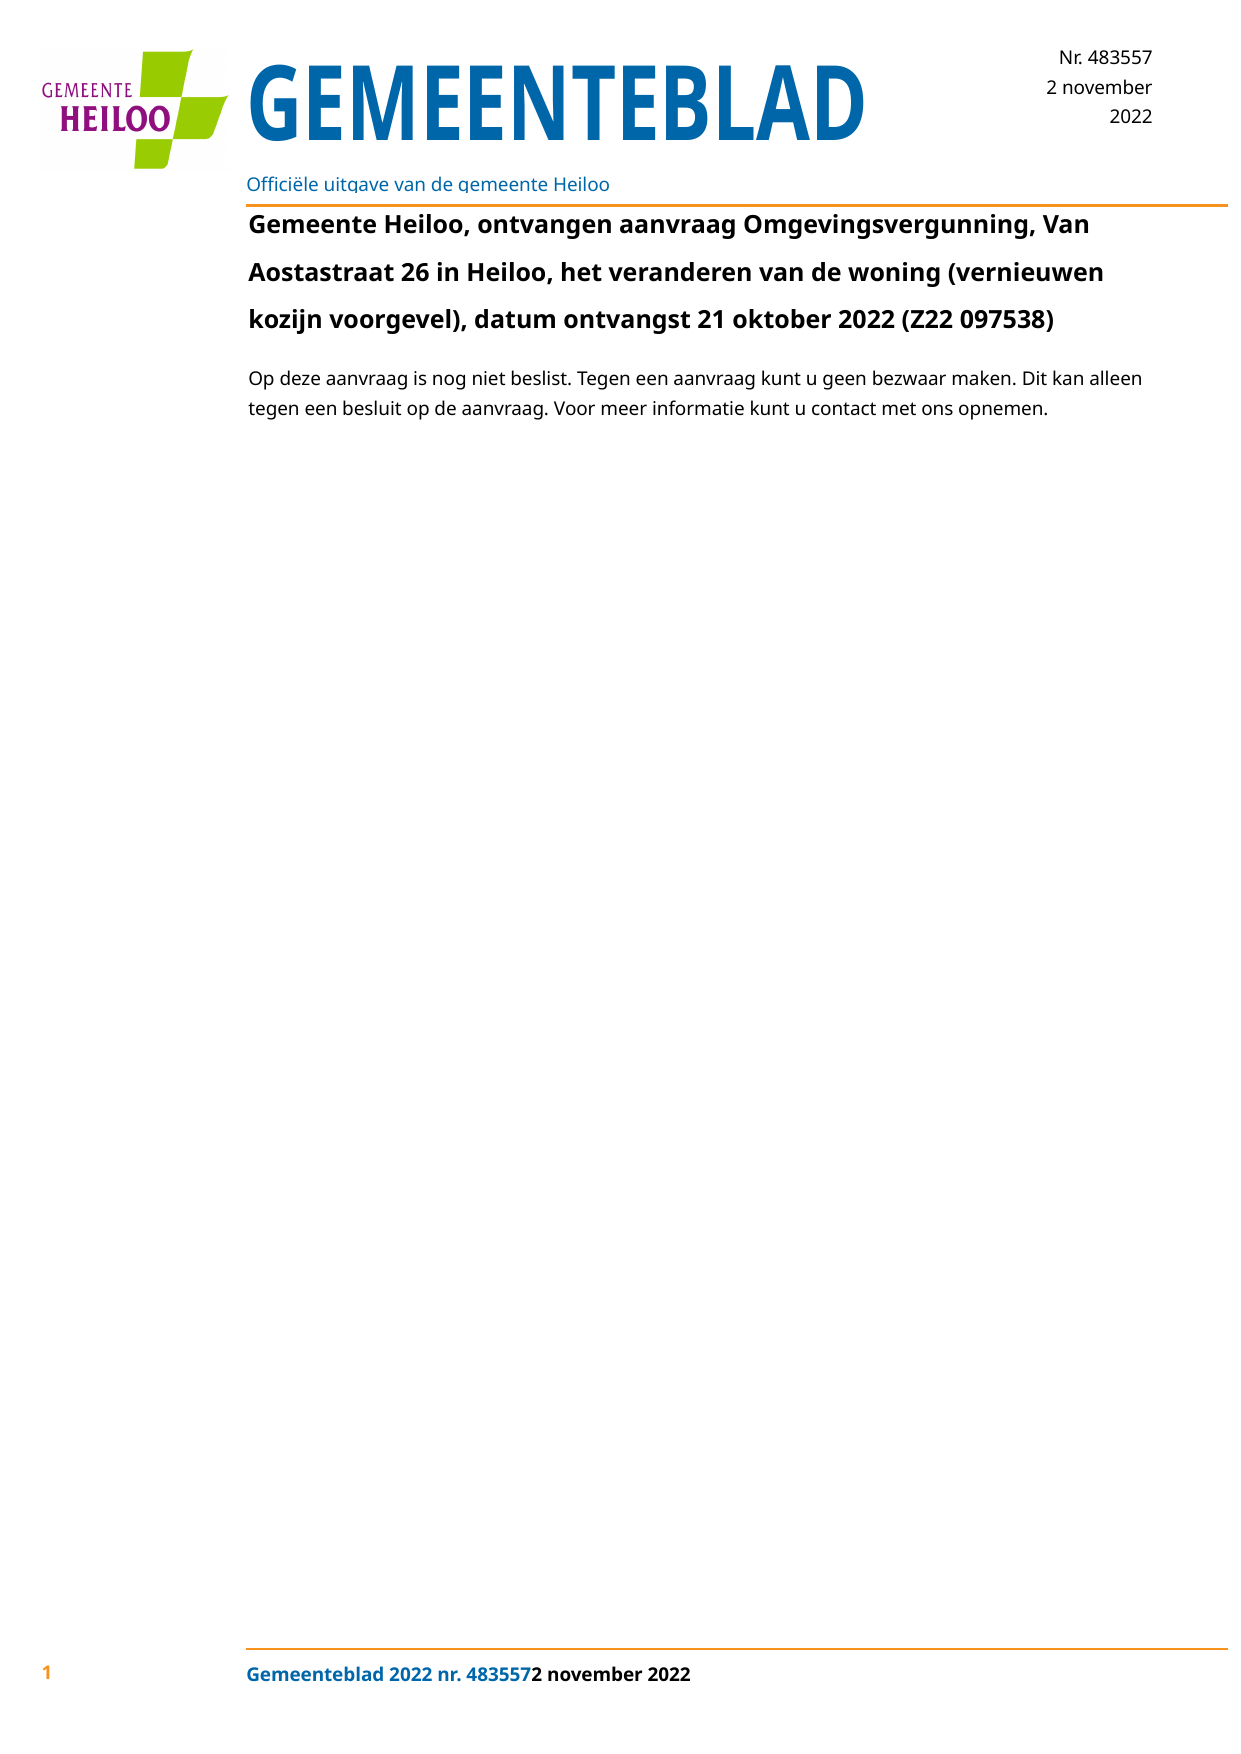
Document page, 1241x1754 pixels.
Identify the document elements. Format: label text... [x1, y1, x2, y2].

text Gemeente Heiloo, ontvangen aanvraag Omgevingsvergunning, Van Aostastraat 26 in Heiloo, het veranderen van de woning (vernieuwen kozijn voorgevel), datum ontvangst 21 oktober 2022 (Z22 097538) [248, 207, 1152, 336]
text Op deze aanvraag is nog niet beslist. Tegen een aanvraag kunt u geen bezwaar maken. Dit kan alleen tegen een besluit op de aanvraag. Voor meer informatie kunt u contact met ons opnemen. [248, 366, 1152, 421]
picture [41, 47, 231, 172]
